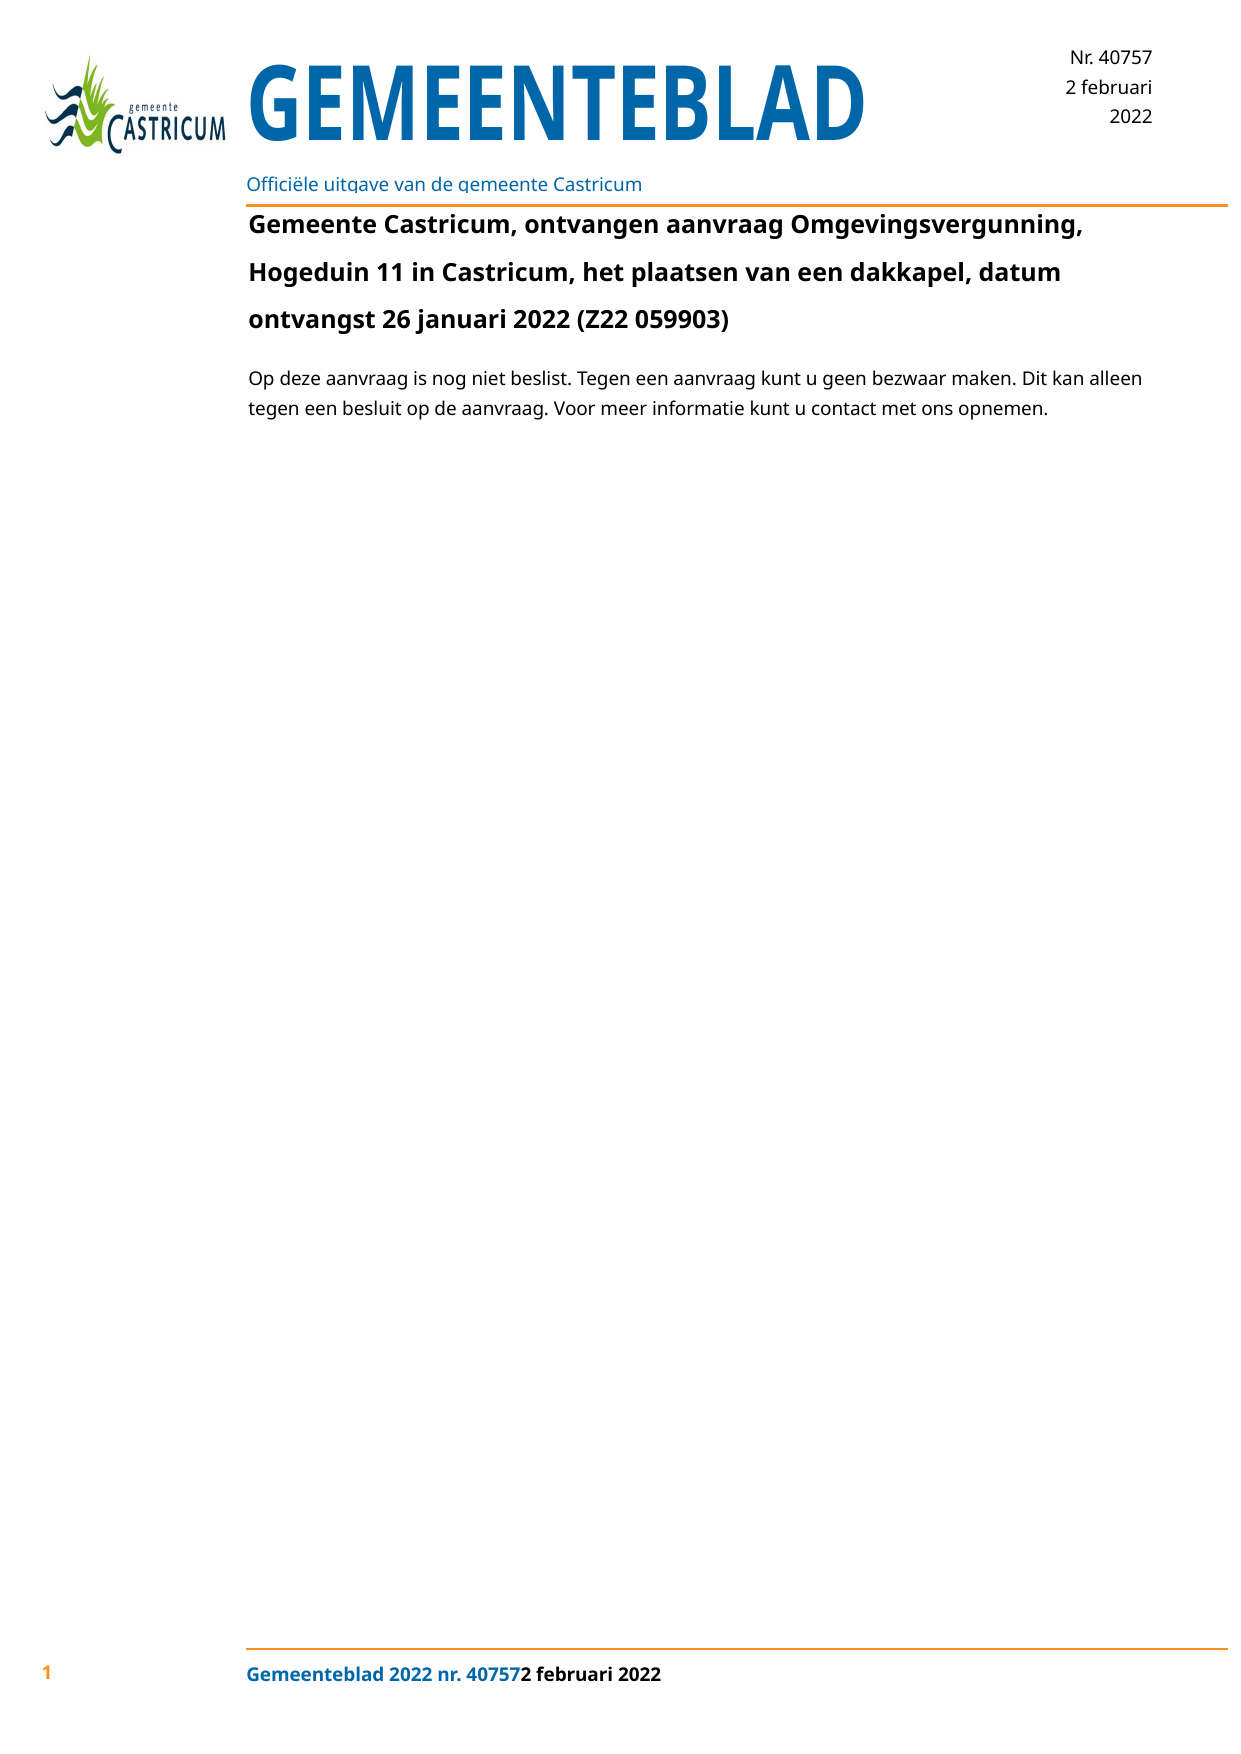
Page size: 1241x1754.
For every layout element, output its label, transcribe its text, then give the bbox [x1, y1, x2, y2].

picture [41, 47, 231, 172]
text Op deze aanvraag is nog niet beslist. Tegen een aanvraag kunt u geen bezwaar maken. Dit kan alleen tegen een besluit op de aanvraag. Voor meer informatie kunt u contact met ons opnemen. [248, 366, 1152, 421]
text Gemeente Castricum, ontvangen aanvraag Omgevingsvergunning, Hogeduin 11 in Castricum, het plaatsen van een dakkapel, datum ontvangst 26 januari 2022 (Z22 059903) [248, 207, 1152, 336]
